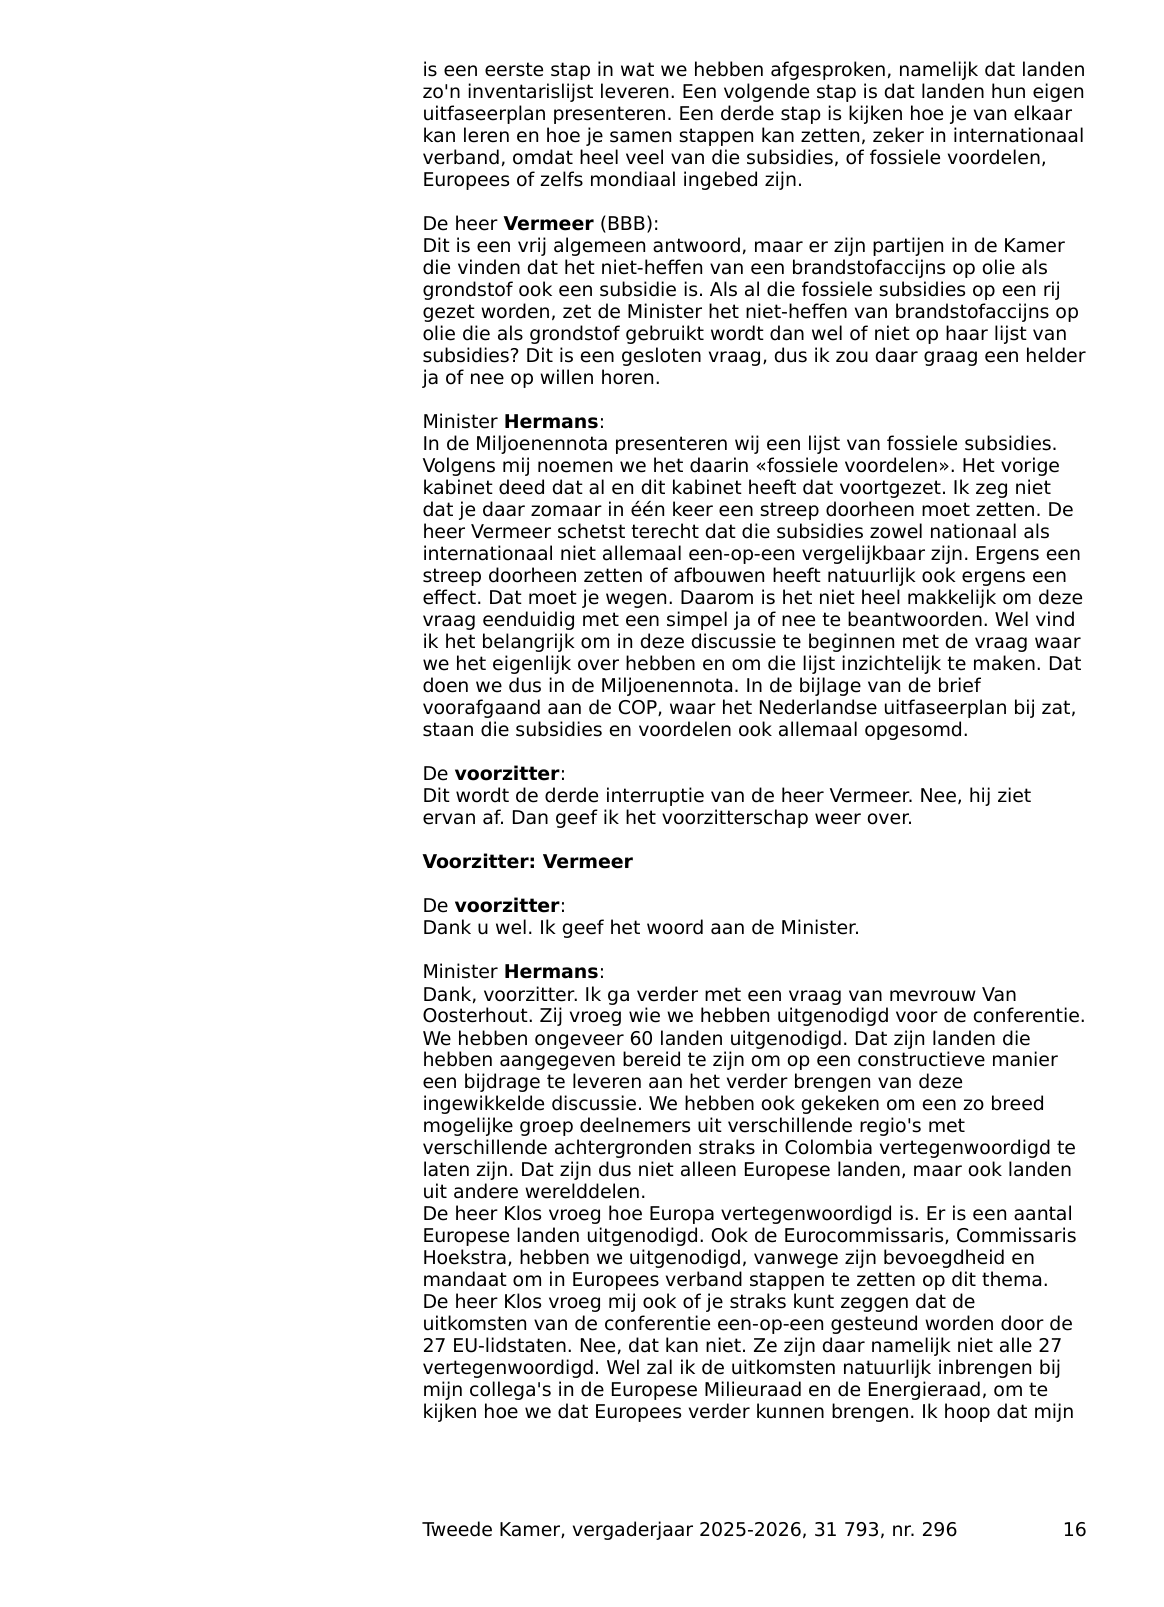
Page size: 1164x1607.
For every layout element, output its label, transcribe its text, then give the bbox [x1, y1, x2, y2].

text Minister Hermans: [422, 411, 1087, 433]
text Minister Hermans: [422, 961, 1087, 983]
text De heer Klos vroeg hoe Europa vertegenwoordigd is. Er is een aantal Europese landen uitgenodigd. Ook de Eurocommissaris, Commissaris Hoekstra, hebben we uitgenodigd, vanwege zijn bevoegdheid en mandaat om in Europees verband stappen te zetten op dit thema. [422, 1203, 1087, 1291]
text Dit is een vrij algemeen antwoord, maar er zijn partijen in de Kamer die vinden dat het niet-heffen van een brandstofaccijns op olie als grondstof ook een subsidie is. Als al die fossiele subsidies op een rij gezet worden, zet de Minister het niet-heffen van brandstofaccijns op olie die als grondstof gebruikt wordt dan wel of niet op haar lijst van subsidies? Dit is een gesloten vraag, dus ik zou daar graag een helder ja of nee op willen horen. [422, 235, 1087, 389]
text De voorzitter: [422, 895, 1087, 917]
text is een eerste stap in wat we hebben afgesproken, namelijk dat landen zo'n inventarislijst leveren. Een volgende stap is dat landen hun eigen uitfaseerplan presenteren. Een derde stap is kijken hoe je van elkaar kan leren en hoe je samen stappen kan zetten, zeker in internationaal verband, omdat heel veel van die subsidies, of fossiele voordelen, Europees of zelfs mondiaal ingebed zijn. [422, 59, 1087, 191]
text De heer Vermeer (BBB): [422, 213, 1087, 235]
text De voorzitter: [422, 763, 1087, 785]
text In de Miljoenennota presenteren wij een lijst van fossiele subsidies. Volgens mij noemen we het daarin «fossiele voordelen». Het vorige kabinet deed dat al en dit kabinet heeft dat voortgezet. Ik zeg niet dat je daar zomaar in één keer een streep doorheen moet zetten. De heer Vermeer schetst terecht dat die subsidies zowel nationaal als internationaal niet allemaal een-op-een vergelijkbaar zijn. Ergens een streep doorheen zetten of afbouwen heeft natuurlijk ook ergens een effect. Dat moet je wegen. Daarom is het niet heel makkelijk om deze vraag eenduidig met een simpel ja of nee te beantwoorden. Wel vind ik het belangrijk om in deze discussie te beginnen met de vraag waar we het eigenlijk over hebben en om die lijst inzichtelijk te maken. Dat doen we dus in de Miljoenennota. In de bijlage van de brief voorafgaand aan de COP, waar het Nederlandse uitfaseerplan bij zat, staan die subsidies en voordelen ook allemaal opgesomd. [422, 433, 1087, 741]
text Dank, voorzitter. Ik ga verder met een vraag van mevrouw Van Oosterhout. Zij vroeg wie we hebben uitgenodigd voor de conferentie. We hebben ongeveer 60 landen uitgenodigd. Dat zijn landen die hebben aangegeven bereid te zijn om op een constructieve manier een bijdrage te leveren aan het verder brengen van deze ingewikkelde discussie. We hebben ook gekeken om een zo breed mogelijke groep deelnemers uit verschillende regio's met verschillende achtergronden straks in Colombia vertegenwoordigd te laten zijn. Dat zijn dus niet alleen Europese landen, maar ook landen uit andere werelddelen. [422, 983, 1087, 1203]
text De heer Klos vroeg mij ook of je straks kunt zeggen dat de uitkomsten van de conferentie een-op-een gesteund worden door de 27 EU-lidstaten. Nee, dat kan niet. Ze zijn daar namelijk niet alle 27 vertegenwoordigd. Wel zal ik de uitkomsten natuurlijk inbrengen bij mijn collega's in de Europese Milieuraad en de Energieraad, om te kijken hoe we dat Europees verder kunnen brengen. Ik hoop dat mijn [422, 1291, 1087, 1423]
subtitle Voorzitter: Vermeer [422, 851, 1087, 873]
text Dank u wel. Ik geef het woord aan de Minister. [422, 917, 1087, 939]
text Dit wordt de derde interruptie van de heer Vermeer. Nee, hij ziet ervan af. Dan geef ik het voorzitterschap weer over. [422, 785, 1087, 829]
